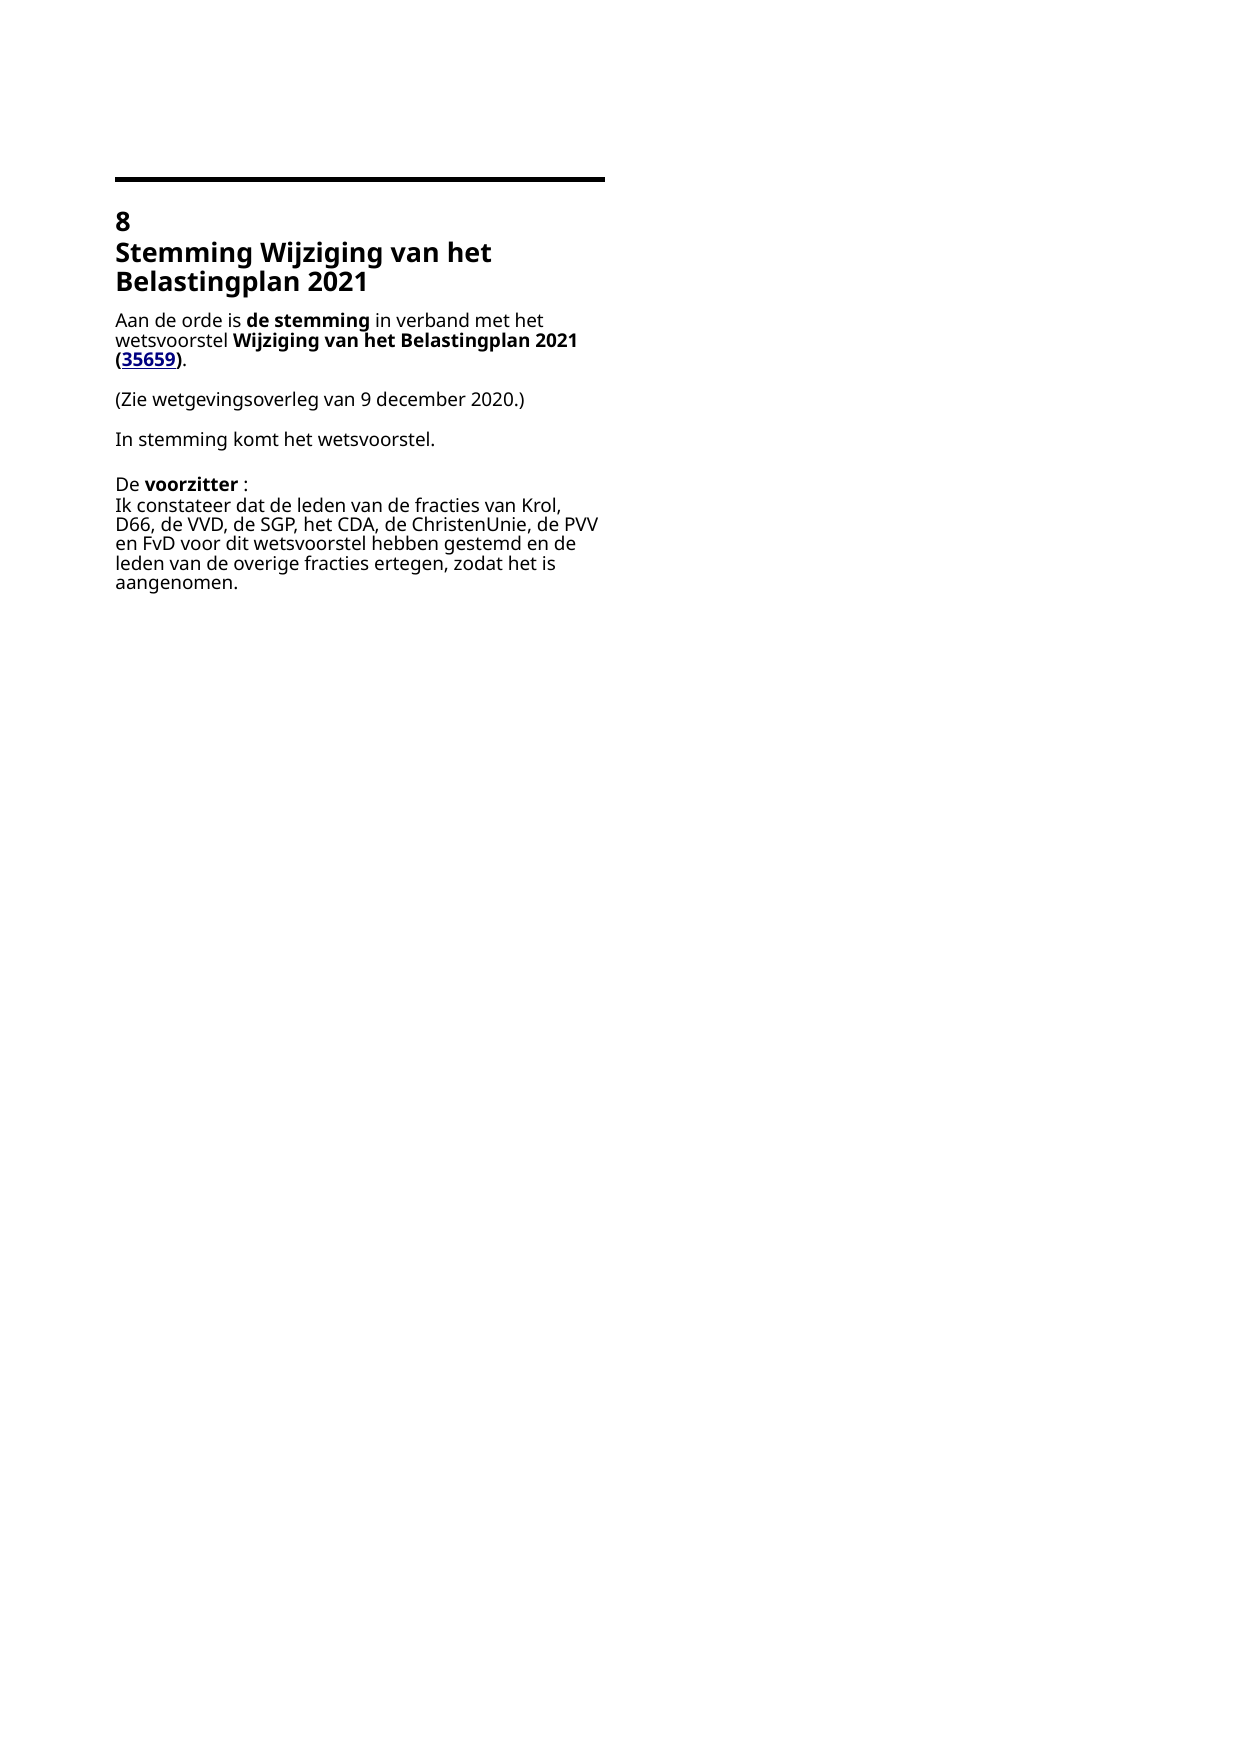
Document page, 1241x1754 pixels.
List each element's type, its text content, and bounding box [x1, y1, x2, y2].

text De voorzitter : [115, 471, 605, 497]
text Stemming Wijziging van het Belastingplan 2021 [115, 239, 605, 312]
text Aan de orde is de stemming in verband met het wetsvoorstel Wijziging van het Belastingplan 2021 (35659). [115, 312, 605, 370]
text In stemming komt het wetsvoorstel. [115, 431, 605, 450]
text Ik constateer dat de leden van de fracties van Krol, D66, de VVD, de SGP, het CDA, de ChristenUnie, de PVV en FvD voor dit wetsvoorstel hebben gestemd en de leden van de overige fracties ertegen, zodat het is aangenomen. [115, 497, 605, 593]
text (Zie wetgevingsoverleg van 9 december 2020.) [115, 391, 605, 410]
text 8 [115, 203, 605, 239]
